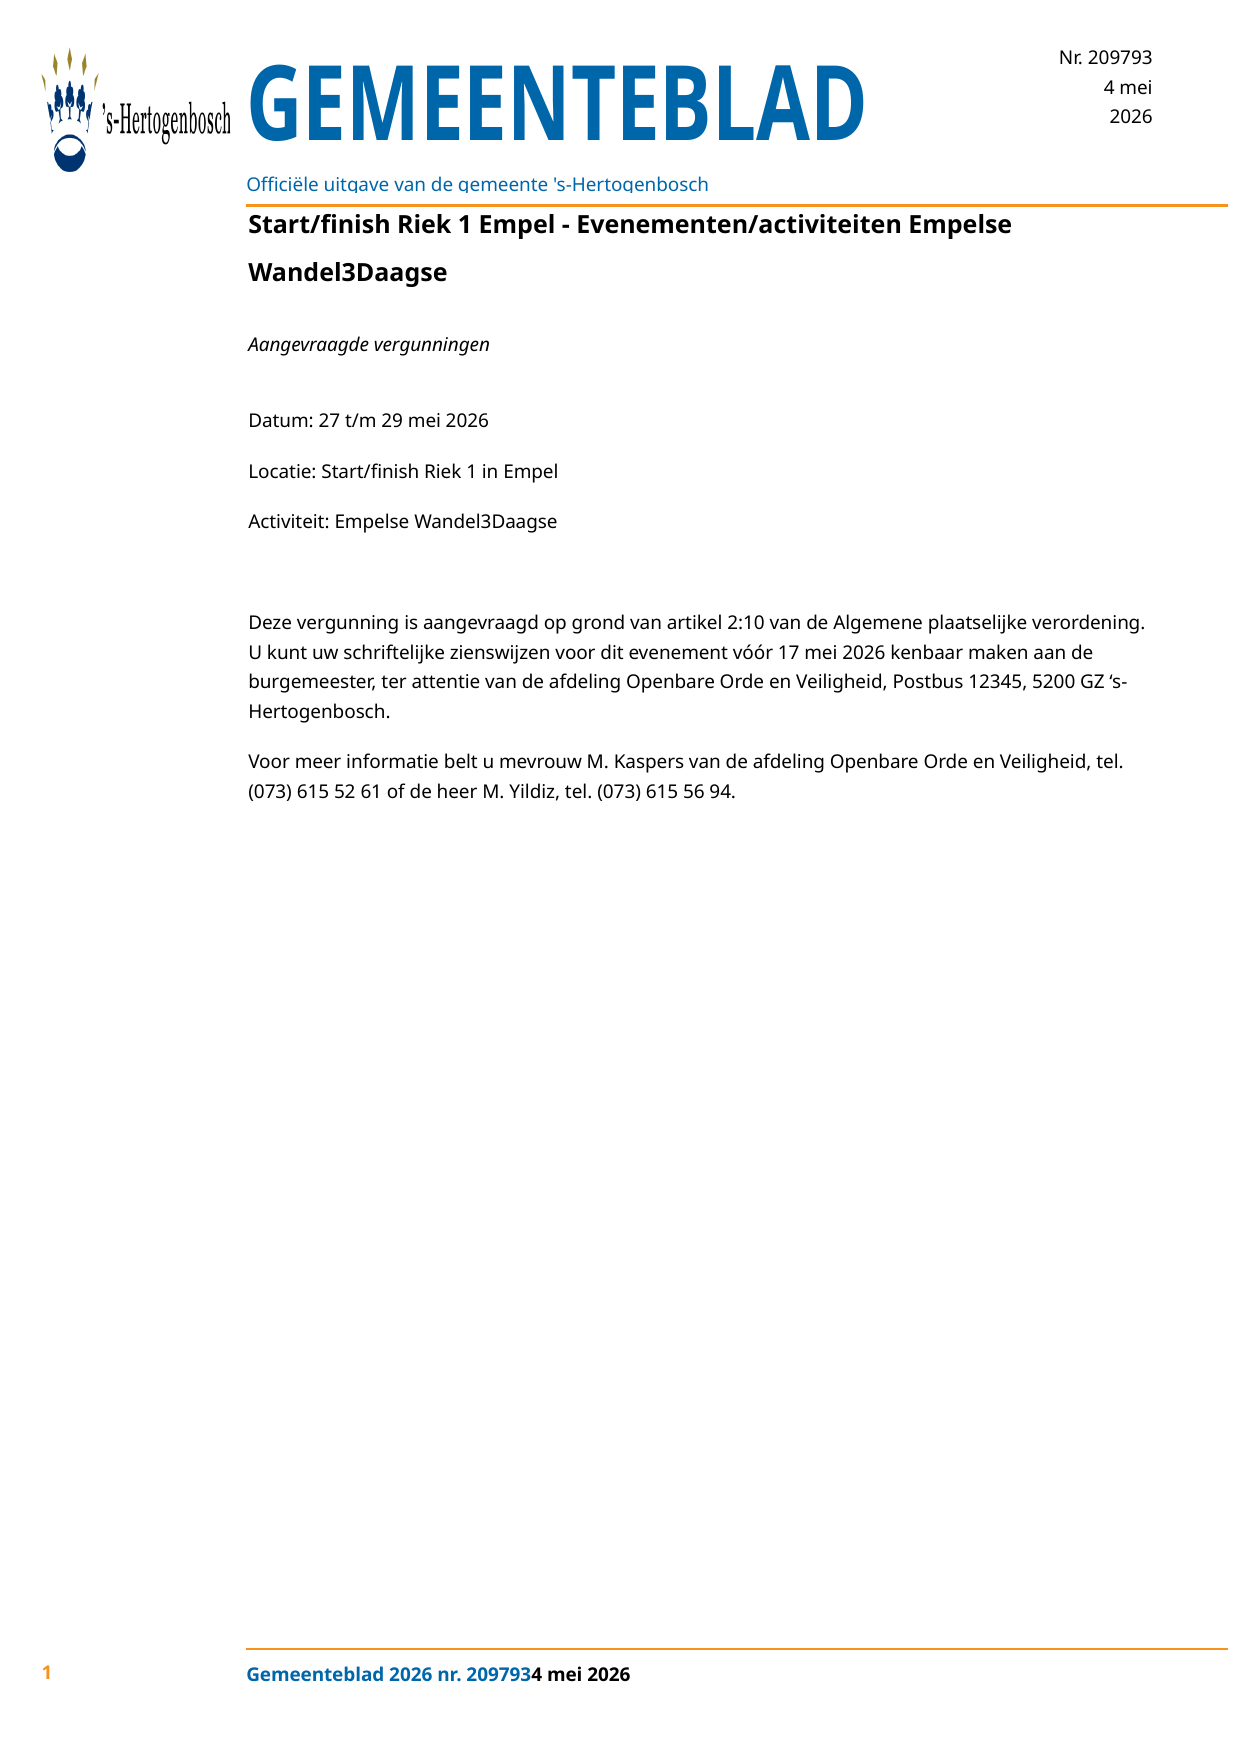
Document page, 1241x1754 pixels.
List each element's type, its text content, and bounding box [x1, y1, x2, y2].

text Voor meer informatie belt u mevrouw M. Kaspers van de afdeling Openbare Orde en Veiligheid, tel. (073) 615 52 61 of de heer M. Yildiz, tel. (073) 615 56 94. [248, 748, 1152, 804]
text Aangevraagde vergunningen [248, 331, 1152, 357]
text Start/finish Riek 1 Empel - Evenementen/activiteiten Empelse Wandel3Daagse [248, 207, 1152, 288]
text Datum: 27 t/m 29 mei 2026 [248, 408, 1152, 433]
text Locatie: Start/finish Riek 1 in Empel [248, 458, 1152, 484]
text Activiteit: Empelse Wandel3Daagse [248, 508, 1152, 534]
picture [41, 47, 231, 172]
text Deze vergunning is aangevraagd op grond van artikel 2:10 van de Algemene plaatselijke verordening. U kunt uw schriftelijke zienswijzen voor dit evenement vóór 17 mei 2026 kenbaar maken aan de burgemeester, ter attentie van de afdeling Openbare Orde en Veiligheid, Postbus 12345, 5200 GZ ‘s-Hertogenbosch. [248, 609, 1152, 724]
